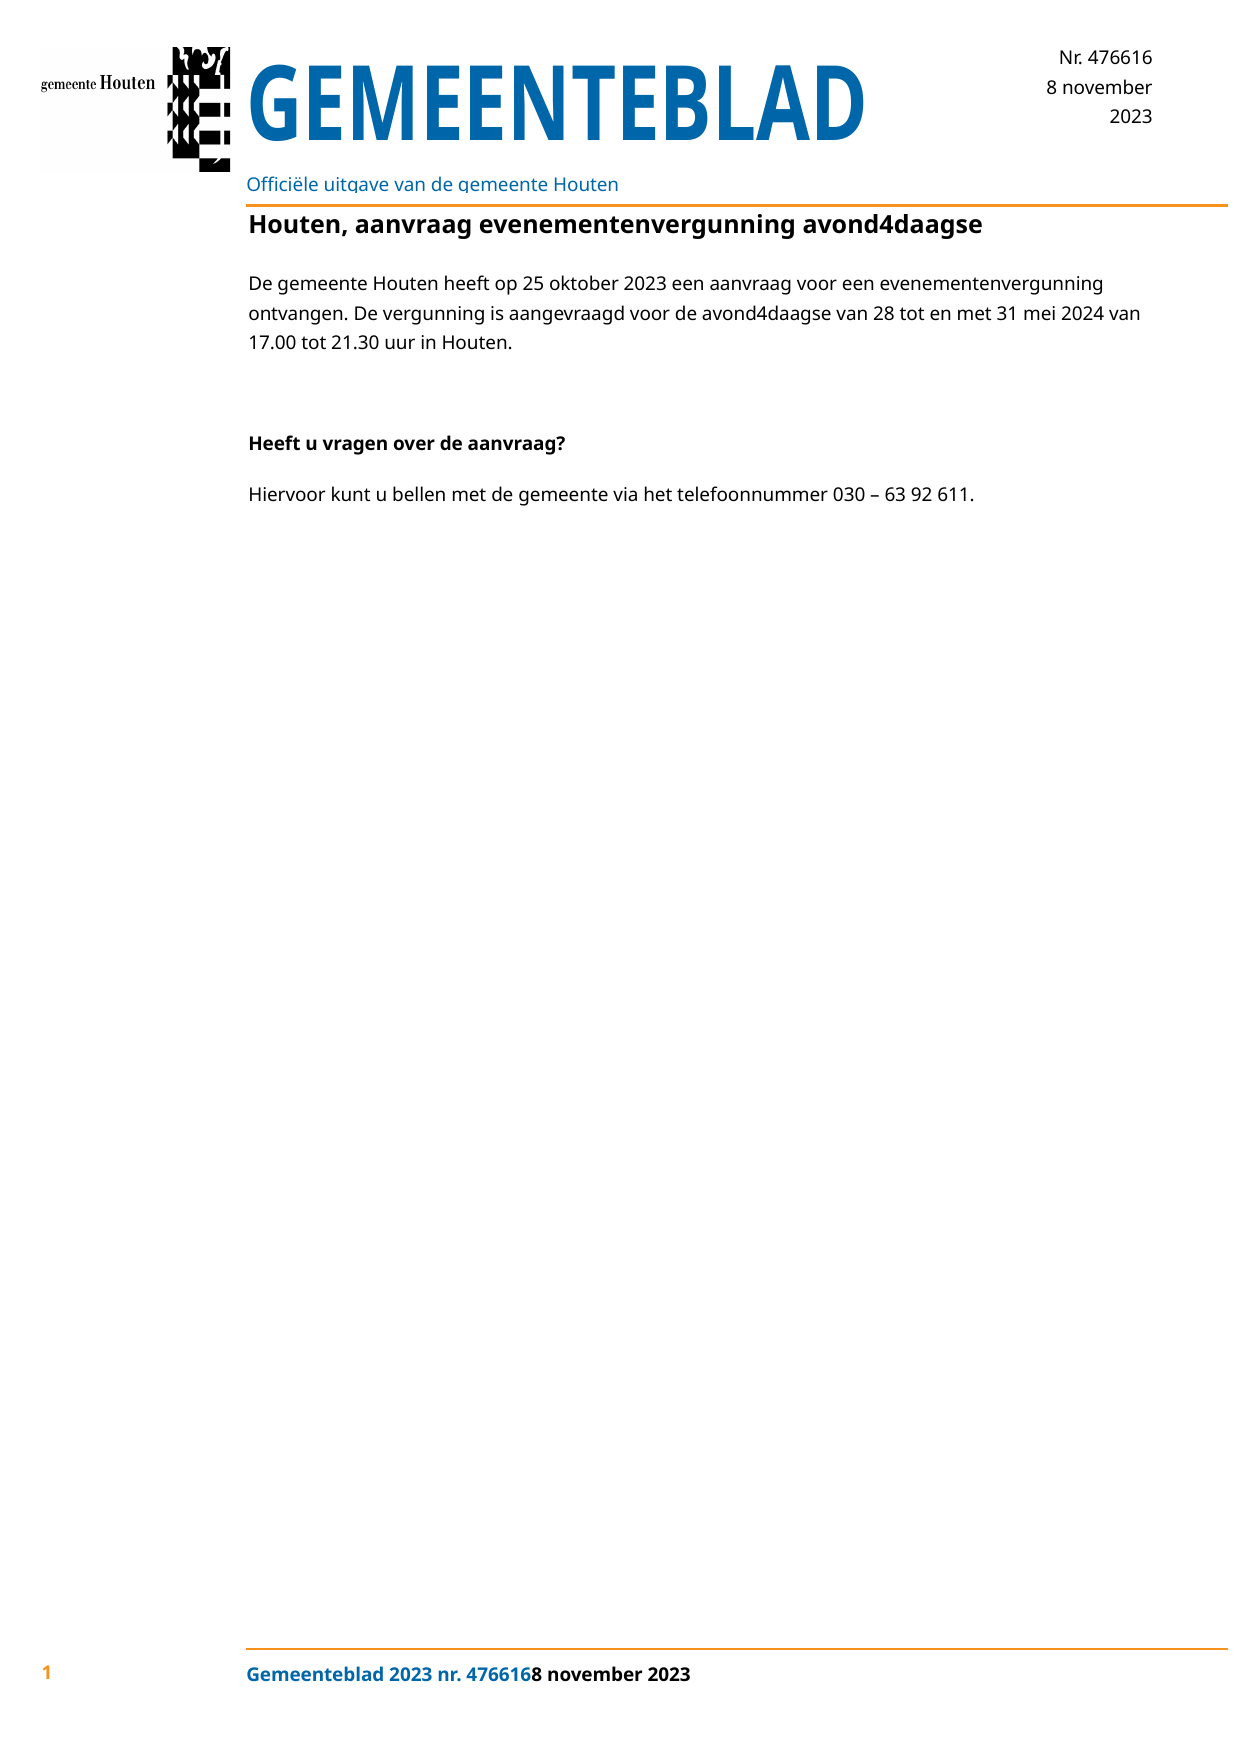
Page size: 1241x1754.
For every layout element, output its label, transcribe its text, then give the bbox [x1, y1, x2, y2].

picture [41, 47, 231, 172]
text De gemeente Houten heeft op 25 oktober 2023 een aanvraag voor een evenementenvergunning ontvangen. De vergunning is aangevraagd voor de avond4daagse van 28 tot en met 31 mei 2024 van 17.00 tot 21.30 uur in Houten. [248, 270, 1152, 355]
text Houten, aanvraag evenementenvergunning avond4daagse [248, 207, 1152, 241]
text Heeft u vragen over de aanvraag? [248, 430, 1152, 456]
text Hiervoor kunt u bellen met de gemeente via het telefoonnummer 030 – 63 92 611. [248, 481, 1152, 506]
